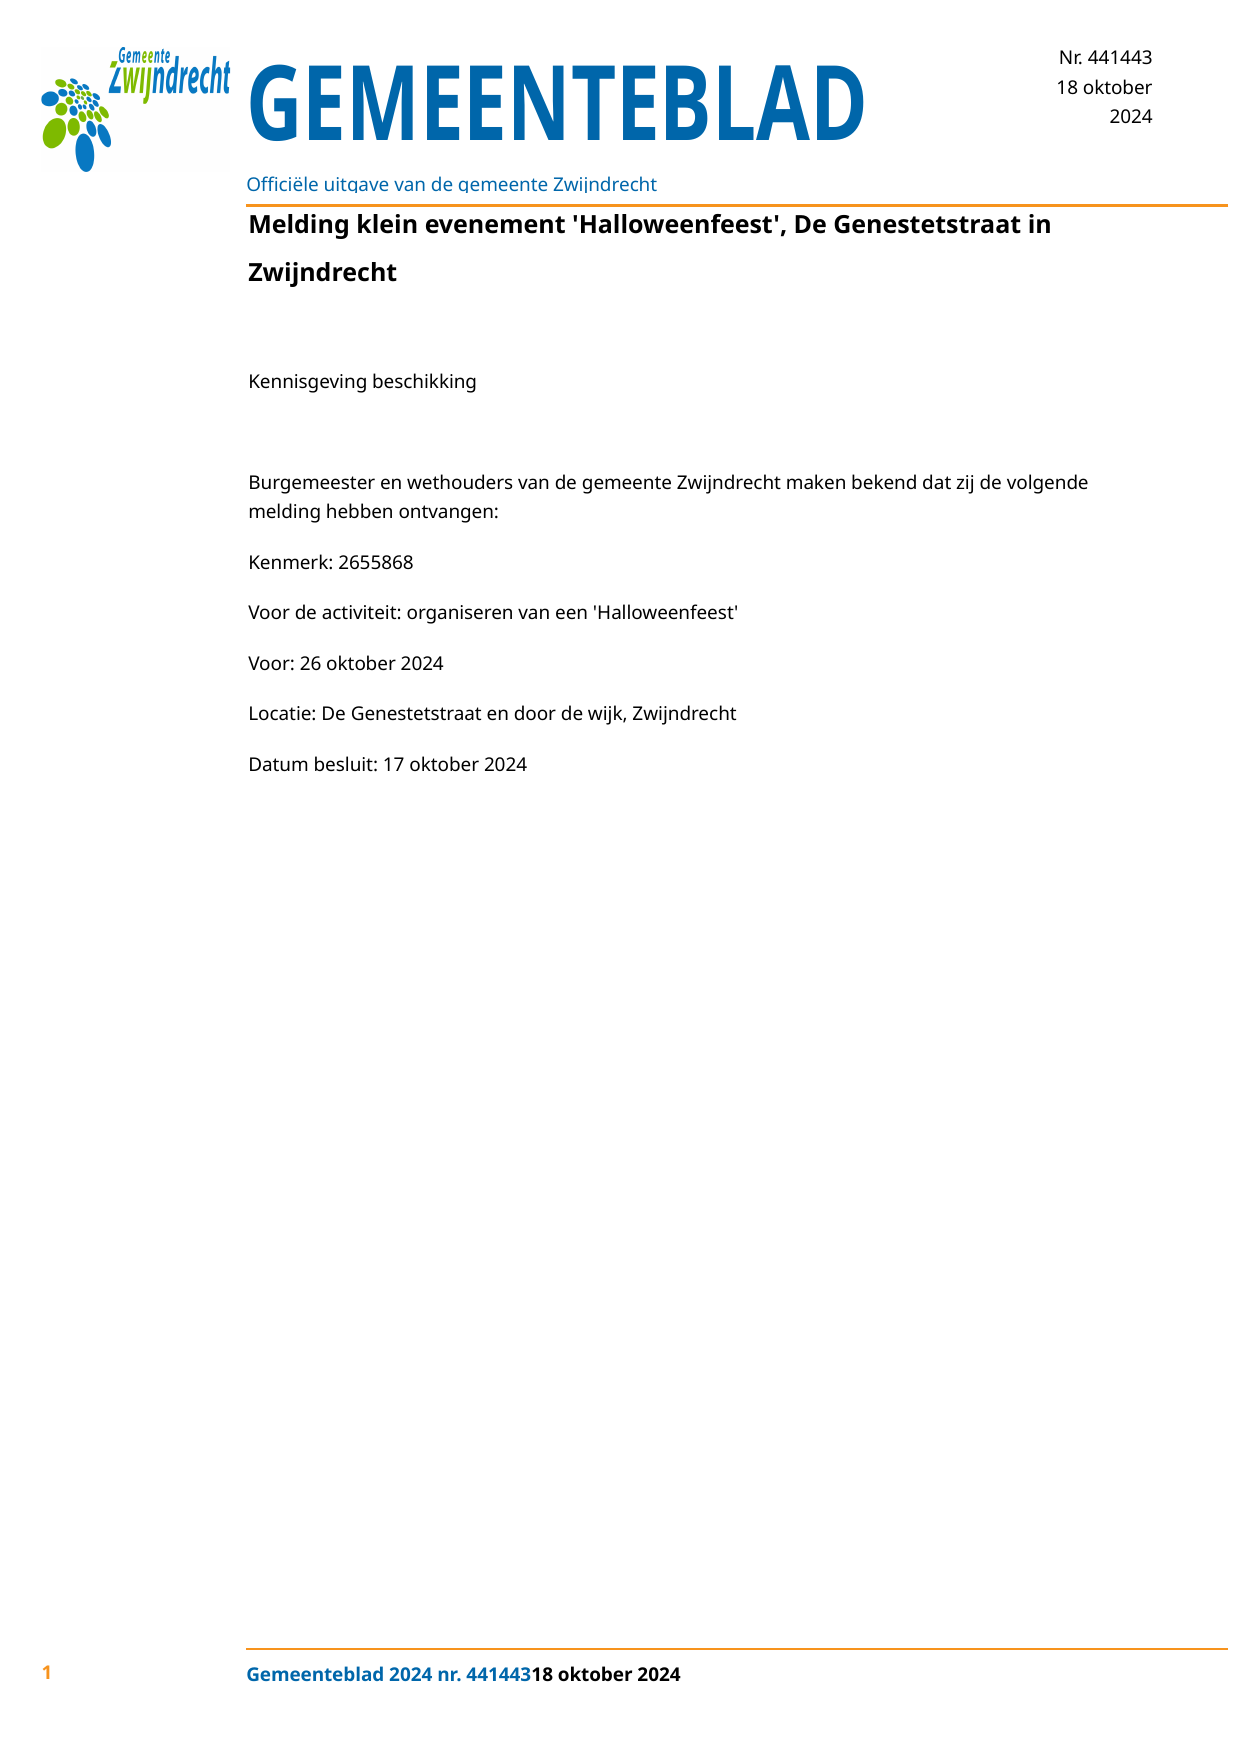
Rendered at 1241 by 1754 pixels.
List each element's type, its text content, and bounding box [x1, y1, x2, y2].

text Datum besluit: 17 oktober 2024 [248, 751, 1152, 777]
text Voor de activiteit: organiseren van een 'Halloweenfeest' [248, 599, 1152, 625]
text Melding klein evenement 'Halloweenfeest', De Genestetstraat in Zwijndrecht [248, 207, 1152, 288]
text Burgemeester en wethouders van de gemeente Zwijndrecht maken bekend dat zij de volgende melding hebben ontvangen: [248, 469, 1152, 524]
text Locatie: De Genestetstraat en door de wijk, Zwijndrecht [248, 700, 1152, 726]
text Kennisgeving beschikking [248, 368, 1152, 394]
text Voor: 26 oktober 2024 [248, 650, 1152, 676]
text Kenmerk: 2655868 [248, 549, 1152, 575]
picture [41, 47, 231, 172]
